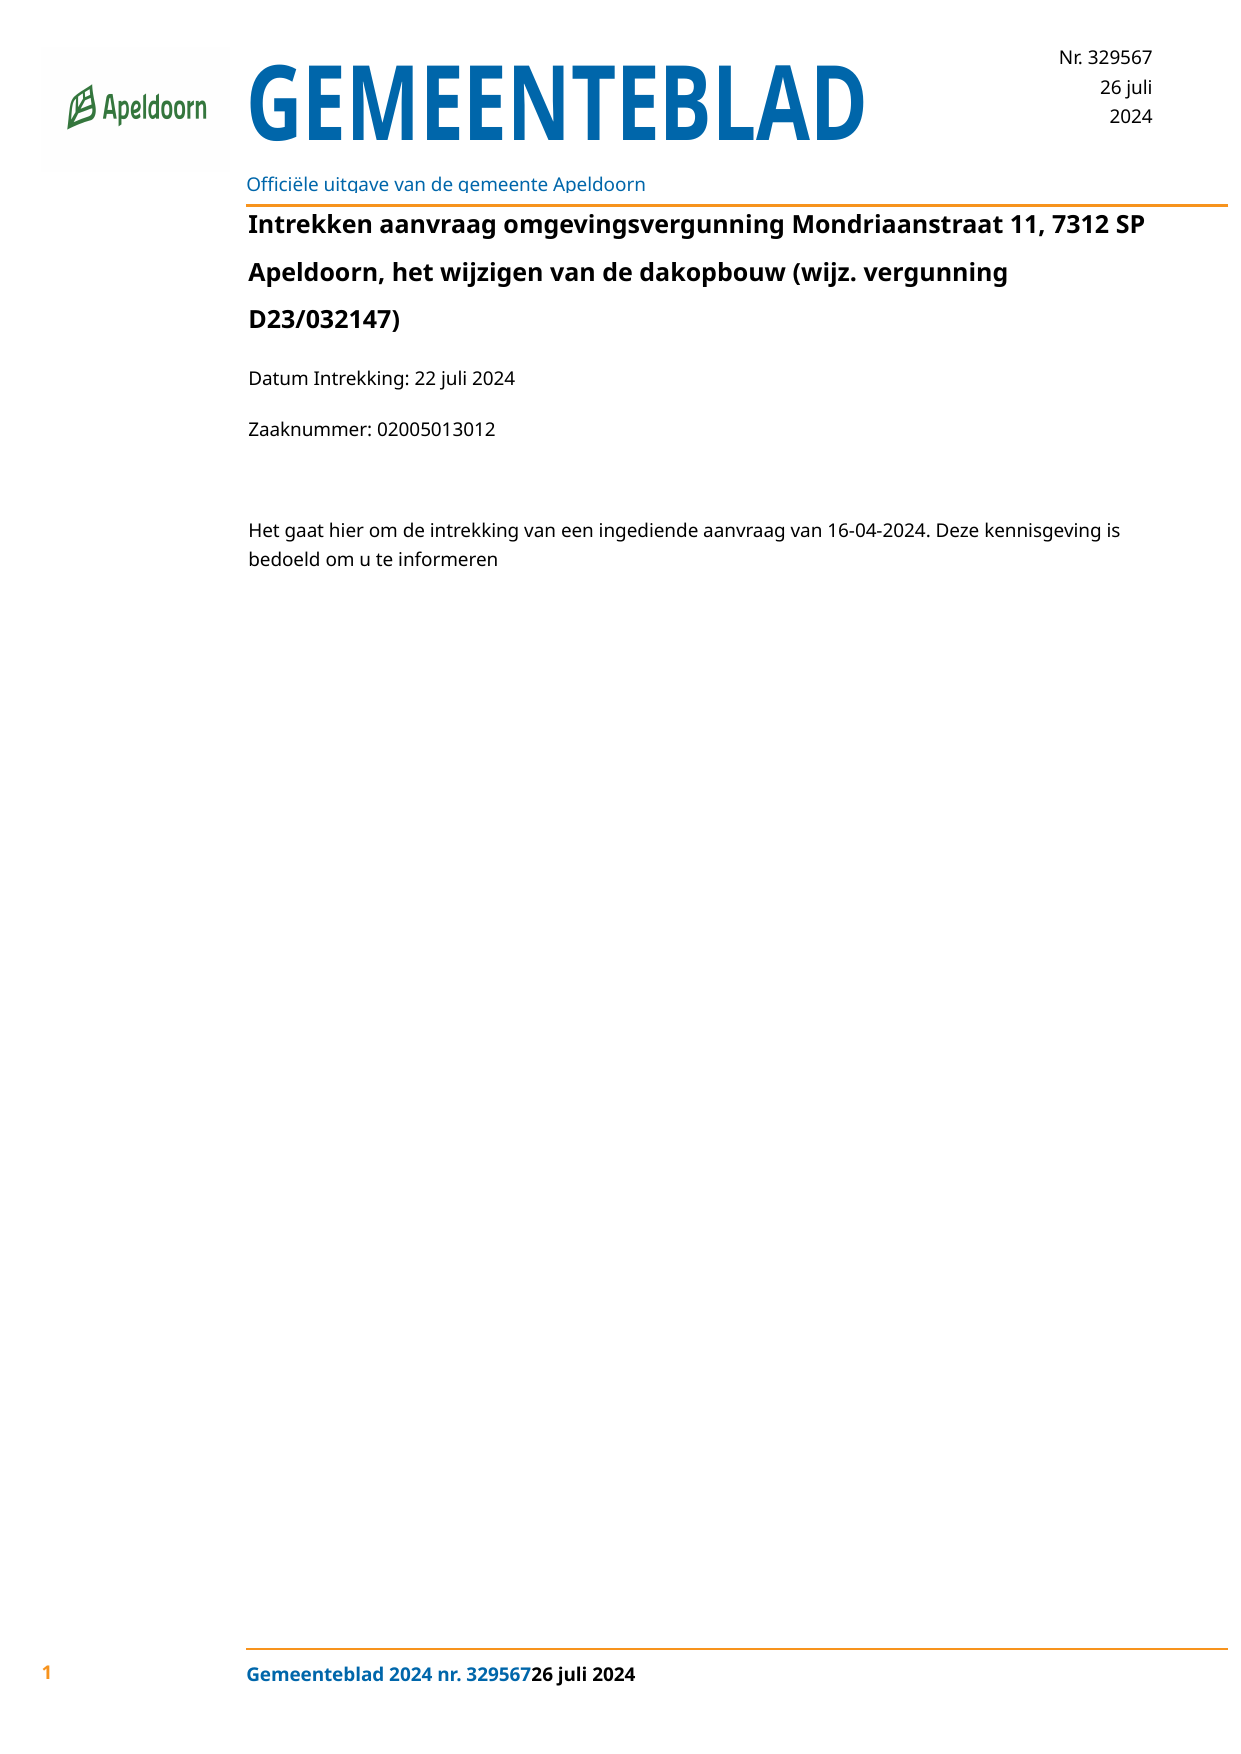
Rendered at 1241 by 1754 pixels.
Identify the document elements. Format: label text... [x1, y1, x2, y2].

picture [41, 47, 231, 172]
text Intrekken aanvraag omgevingsvergunning Mondriaanstraat 11, 7312 SP Apeldoorn, het wijzigen van de dakopbouw (wijz. vergunning D23/032147) [248, 207, 1152, 336]
text Datum Intrekking: 22 juli 2024 [248, 366, 1152, 391]
text Het gaat hier om de intrekking van een ingediende aanvraag van 16-04-2024. Deze kennisgeving is bedoeld om u te informeren [248, 517, 1152, 572]
text Zaaknummer: 02005013012 [248, 416, 1152, 442]
